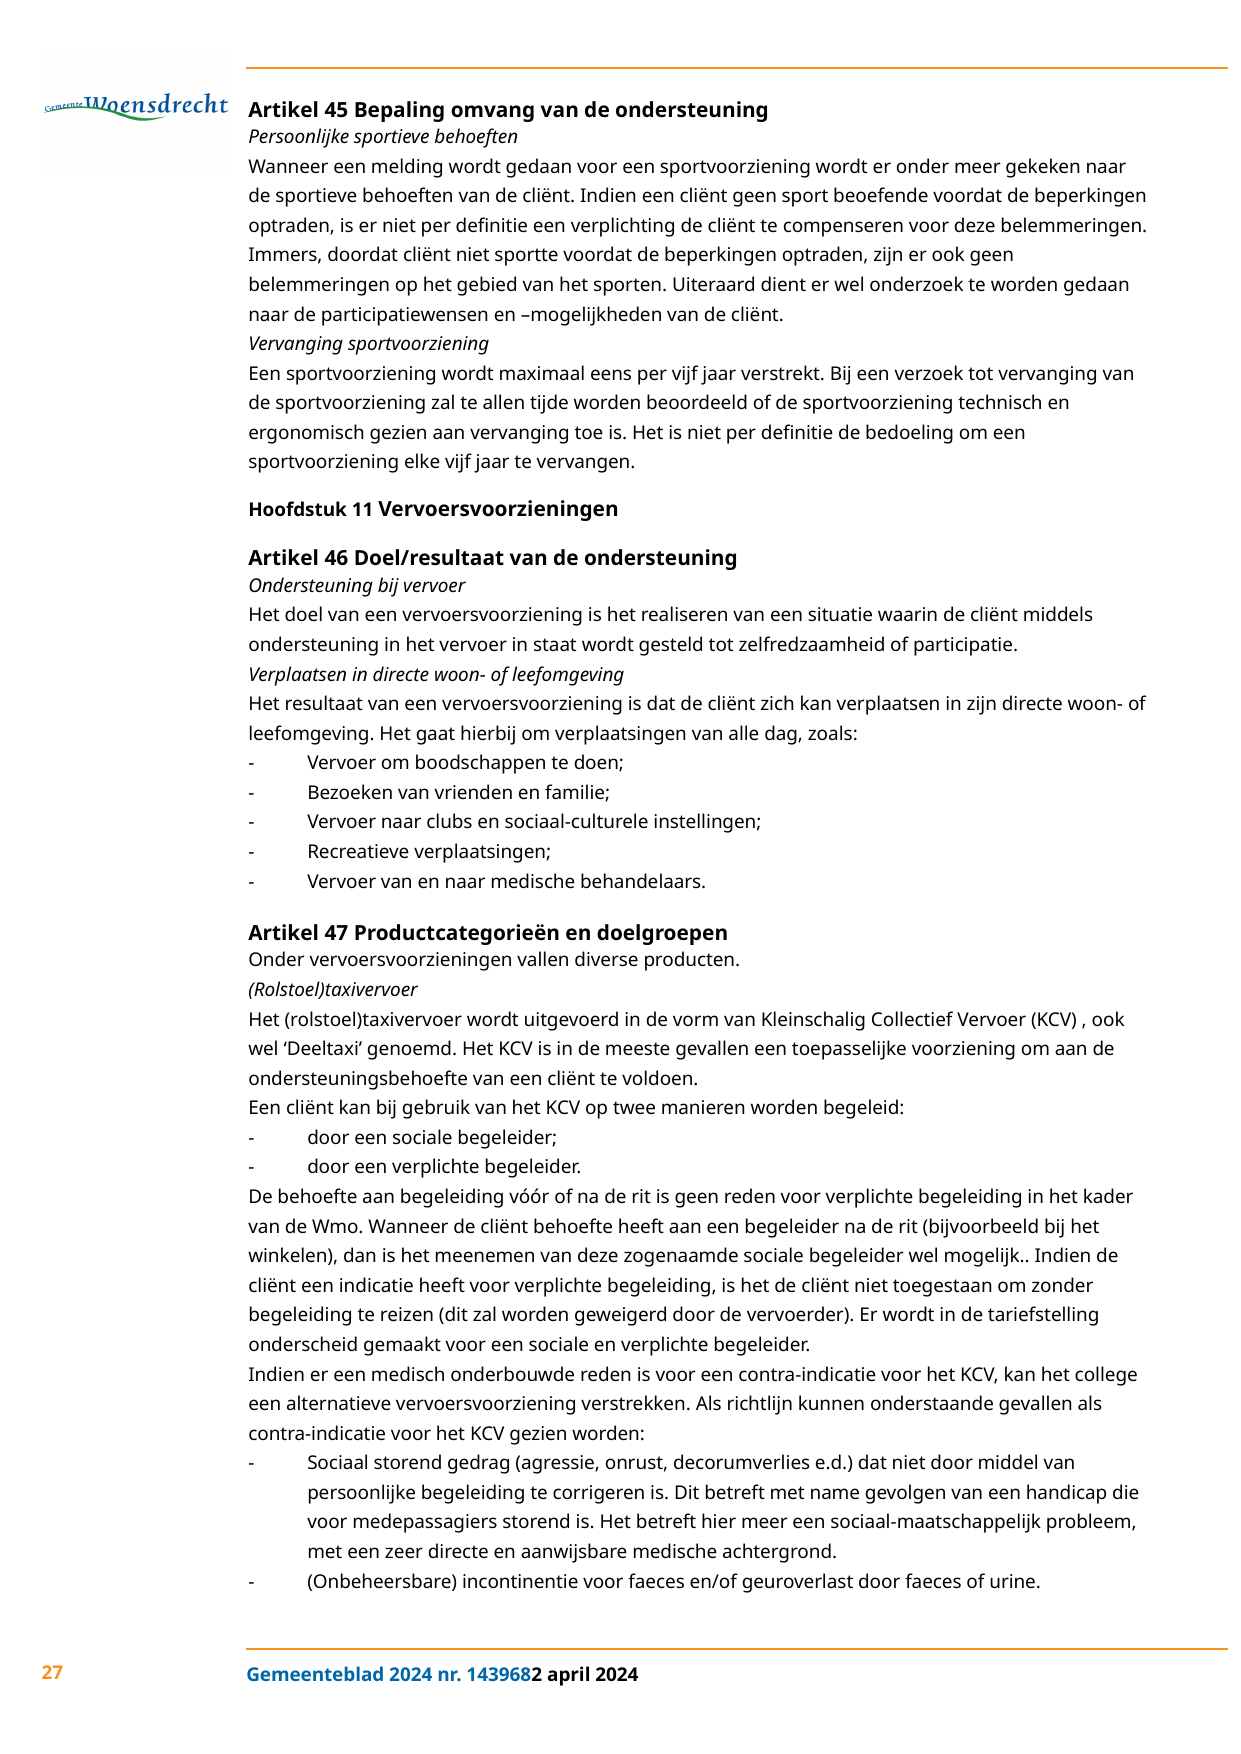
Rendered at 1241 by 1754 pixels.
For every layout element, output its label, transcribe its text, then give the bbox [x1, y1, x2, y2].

list Vervoer van en naar medische behandelaars. [248, 868, 1152, 893]
text Ondersteuning bij vervoer [248, 572, 1152, 598]
list door een sociale begeleider; [248, 1124, 1152, 1150]
text Artikel 47 Productcategorieën en doelgroepen [248, 918, 1152, 947]
text (Rolstoel)taxivervoer [248, 976, 1152, 1002]
list door een verplichte begeleider. [248, 1154, 1152, 1179]
list Vervoer om boodschappen te doen; [248, 749, 1152, 775]
text Het doel van een vervoersvoorziening is het realiseren van een situatie waarin de cliënt middels ondersteuning in het vervoer in staat wordt gesteld tot zelfredzaamheid of participatie. [248, 602, 1152, 657]
text Hoofdstuk 11 Vervoersvoorzieningen [248, 494, 1152, 523]
text Vervanging sportvoorziening [248, 330, 1152, 356]
text Artikel 45 Bepaling omvang van de ondersteuning [248, 95, 1152, 123]
text Het (rolstoel)taxivervoer wordt uitgevoerd in de vorm van Kleinschalig Collectief Vervoer (KCV) , ook wel ‘Deeltaxi’ genoemd. Het KCV is in de meeste gevallen een toepasselijke voorziening om aan de ondersteuningsbehoefte van een cliënt te voldoen. [248, 1006, 1152, 1091]
text Het resultaat van een vervoersvoorziening is dat de cliënt zich kan verplaatsen in zijn directe woon- of leefomgeving. Het gaat hierbij om verplaatsingen van alle dag, zoals: [248, 690, 1152, 746]
text Verplaatsen in directe woon- of leefomgeving [248, 661, 1152, 686]
text Artikel 46 Doel/resultaat van de ondersteuning [248, 543, 1152, 572]
text Wanneer een melding wordt gedaan voor een sportvoorziening wordt er onder meer gekeken naar de sportieve behoeften van de cliënt. Indien een cliënt geen sport beoefende voordat de beperkingen optraden, is er niet per definitie een verplichting de cliënt te compenseren voor deze belemmeringen. Immers, doordat cliënt niet sportte voordat de beperkingen optraden, zijn er ook geen belemmeringen op het gebied van het sporten. Uiteraard dient er wel onderzoek te worden gedaan naar de participatiewensen en –mogelijkheden van de cliënt. [248, 153, 1152, 326]
list Recreatieve verplaatsingen; [248, 838, 1152, 864]
text De behoefte aan begeleiding vóór of na de rit is geen reden voor verplichte begeleiding in het kader van de Wmo. Wanneer de cliënt behoefte heeft aan een begeleider na de rit (bijvoorbeeld bij het winkelen), dan is het meenemen van deze zogenaamde sociale begeleider wel mogelijk.. Indien de cliënt een indicatie heeft voor verplichte begeleiding, is het de cliënt niet toegestaan om zonder begeleiding te reizen (dit zal worden geweigerd door de vervoerder). Er wordt in de tariefstelling onderscheid gemaakt voor een sociale en verplichte begeleider. [248, 1183, 1152, 1357]
list Sociaal storend gedrag (agressie, onrust, decorumverlies e.d.) dat niet door middel van persoonlijke begeleiding te corrigeren is. Dit betreft met name gevolgen van een handicap die voor medepassagiers storend is. Het betreft hier meer een sociaal-maatschappelijk probleem, met een zeer directe en aanwijsbare medische achtergrond. [248, 1449, 1152, 1564]
text Indien er een medisch onderbouwde reden is voor een contra-indicatie voor het KCV, kan het college een alternatieve vervoersvoorziening verstrekken. Als richtlijn kunnen onderstaande gevallen als contra-indicatie voor het KCV gezien worden: [248, 1361, 1152, 1446]
list Bezoeken van vrienden en familie; [248, 779, 1152, 805]
picture [41, 47, 231, 172]
text Een cliënt kan bij gebruik van het KCV op twee manieren worden begeleid: [248, 1094, 1152, 1120]
list (Onbeheersbare) incontinentie voor faeces en/of geuroverlast door faeces of urine. [248, 1568, 1152, 1594]
list Vervoer naar clubs en sociaal-culturele instellingen; [248, 809, 1152, 834]
text Persoonlijke sportieve behoeften [248, 123, 1152, 149]
text Onder vervoersvoorzieningen vallen diverse producten. [248, 947, 1152, 972]
text Een sportvoorziening wordt maximaal eens per vijf jaar verstrekt. Bij een verzoek tot vervanging van de sportvoorziening zal te allen tijde worden beoordeeld of de sportvoorziening technisch en ergonomisch gezien aan vervanging toe is. Het is niet per definitie de bedoeling om een sportvoorziening elke vijf jaar te vervangen. [248, 360, 1152, 474]
